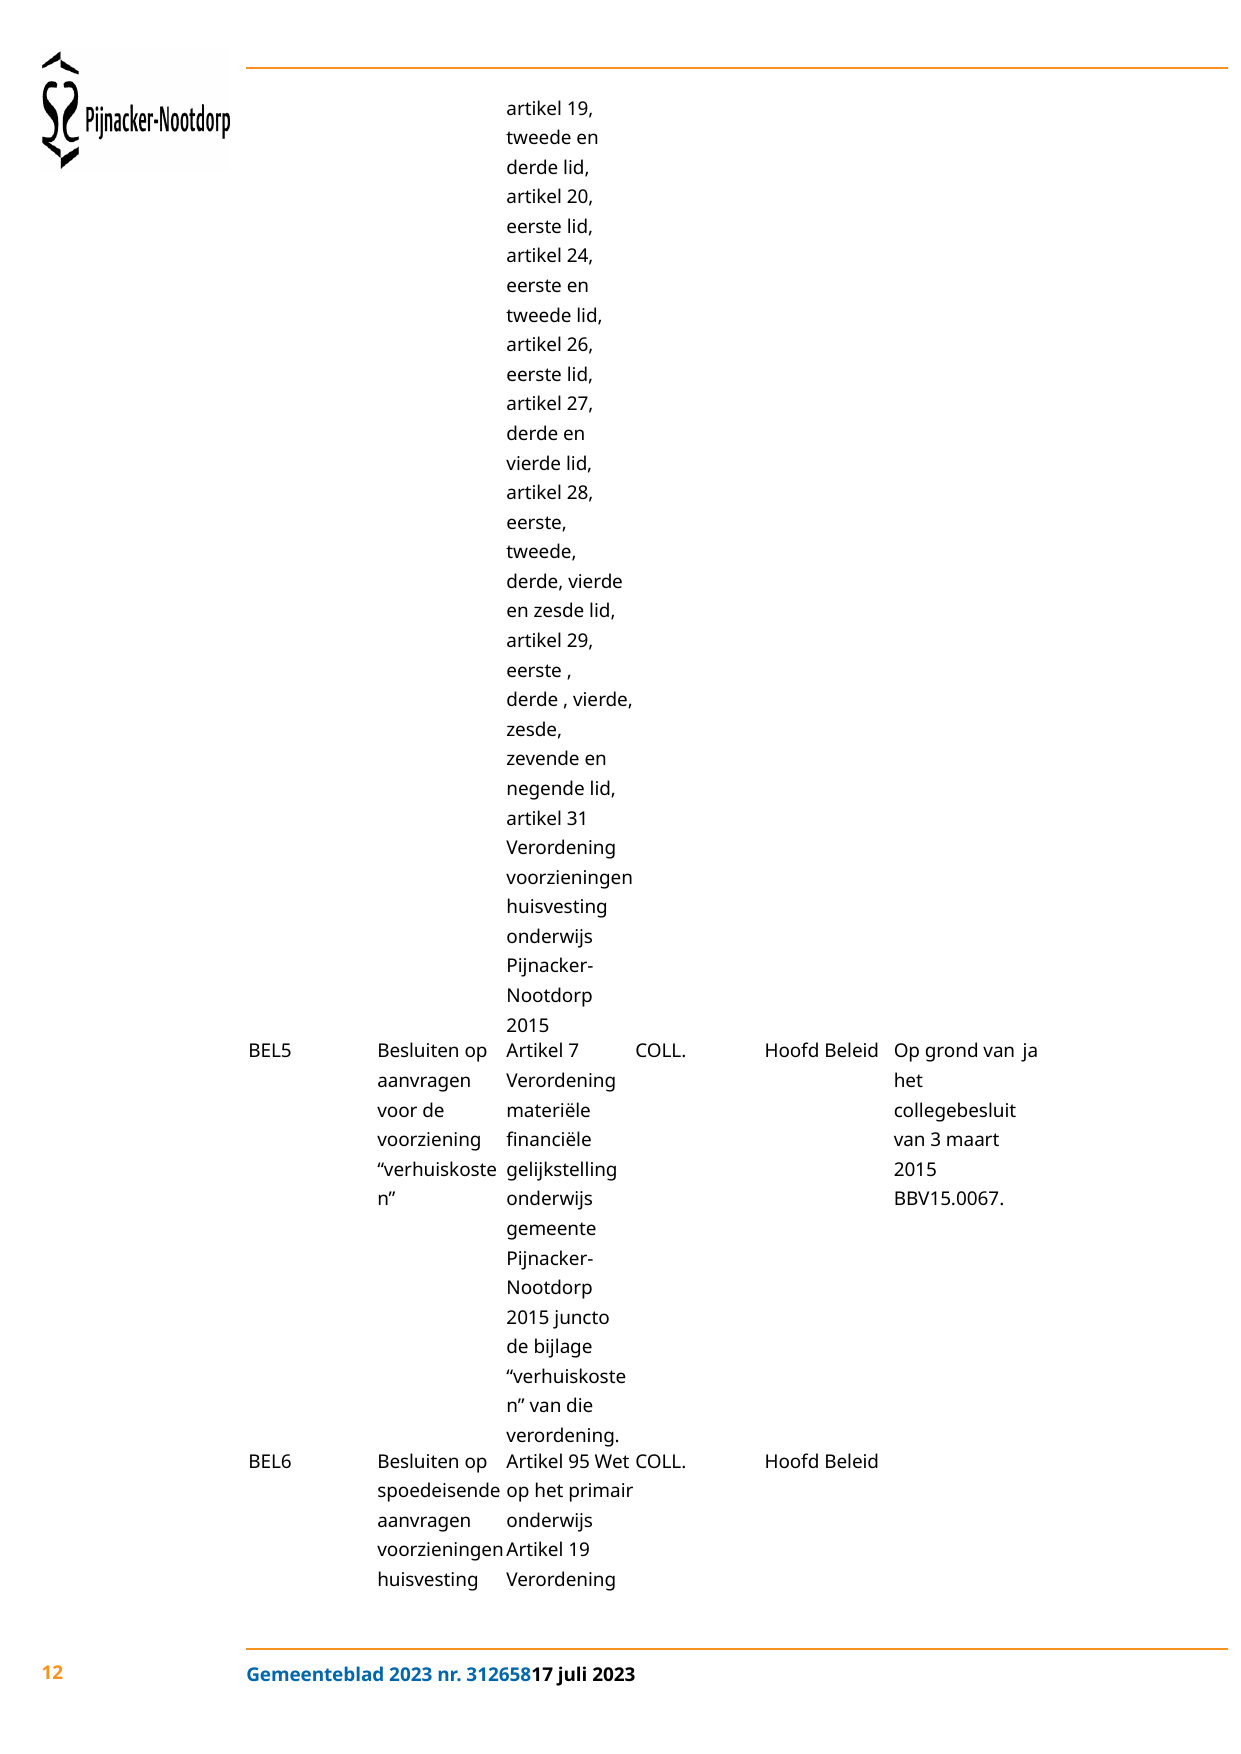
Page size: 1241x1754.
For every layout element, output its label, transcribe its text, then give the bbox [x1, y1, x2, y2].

table_cell [894, 95, 1022, 1038]
table_cell BEL5 [248, 1038, 377, 1448]
picture [41, 47, 231, 172]
table_cell Hoofd Beleid [764, 1448, 893, 1592]
table_cell [894, 1448, 1022, 1592]
table_cell Besluiten op aanvragen voor de voorziening “verhuiskosten” [377, 1038, 506, 1448]
table_cell [635, 95, 764, 1038]
table_cell BEL6 [248, 1448, 377, 1592]
table_cell Besluiten op spoedeisende aanvragen voorzieningen huisvesting [377, 1448, 506, 1592]
table_cell Hoofd Beleid [764, 1038, 893, 1448]
table_cell [1023, 95, 1152, 1038]
table_cell COLL. [635, 1448, 764, 1592]
table_cell [764, 95, 893, 1038]
table_cell COLL. [635, 1038, 764, 1448]
table_cell Artikel 95 Wet op het primair onderwijs Artikel 19 Verordening [506, 1448, 635, 1592]
table_cell artikel 19, tweede en derde lid, artikel 20, eerste lid, artikel 24, eerste en tweede lid, artikel 26, eerste lid, artikel 27, derde en vierde lid, artikel 28, eerste, tweede, derde, vierde en zesde lid, artikel 29, eerste , derde , vierde, zesde, zevende en negende lid, artikel 31 Verordening voorzieningen huisvesting onderwijs Pijnacker-Nootdorp 2015 [506, 95, 635, 1038]
table_cell ja [1023, 1038, 1152, 1448]
table_cell [1023, 1448, 1152, 1592]
table_cell [377, 95, 506, 1038]
table_cell Artikel 7 Verordening materiële financiële gelijkstelling onderwijs gemeente Pijnacker-Nootdorp 2015 juncto de bijlage “verhuiskosten” van die verordening. [506, 1038, 635, 1448]
table_cell [248, 95, 377, 1038]
table_cell Op grond van het collegebesluit van 3 maart 2015 BBV15.0067. [894, 1038, 1022, 1448]
